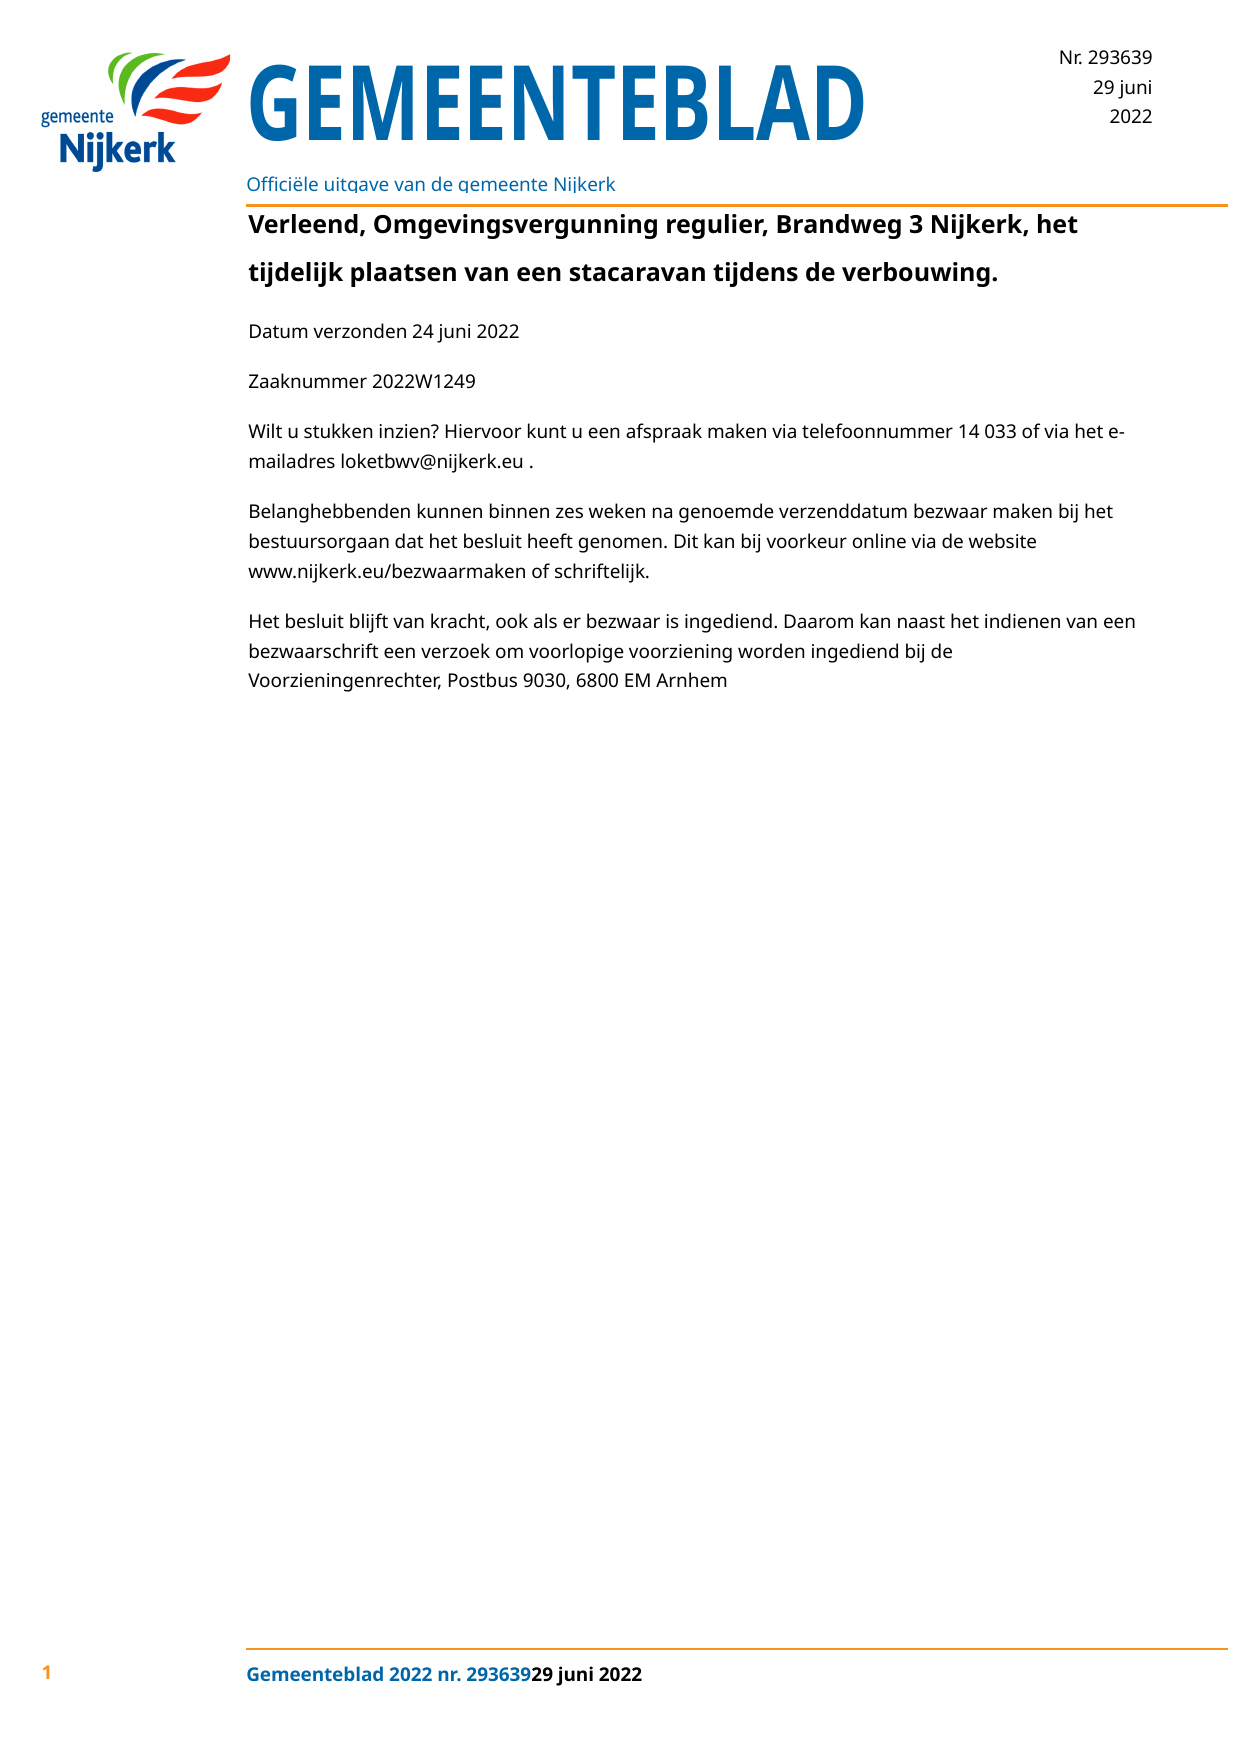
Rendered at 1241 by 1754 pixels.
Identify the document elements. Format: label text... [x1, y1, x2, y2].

text Wilt u stukken inzien? Hiervoor kunt u een afspraak maken via telefoonnummer 14 033 of via het e-mailadres loketbwv@nijkerk.eu . [248, 419, 1152, 474]
text Datum verzonden 24 juni 2022 [248, 318, 1152, 344]
text Het besluit blijft van kracht, ook als er bezwaar is ingediend. Daarom kan naast het indienen van een bezwaarschrift een verzoek om voorlopige voorziening worden ingediend bij de Voorzieningenrechter, Postbus 9030, 6800 EM Arnhem [248, 608, 1152, 693]
picture [41, 47, 231, 172]
text Verleend, Omgevingsvergunning regulier, Brandweg 3 Nijkerk, het tijdelijk plaatsen van een stacaravan tijdens de verbouwing. [248, 207, 1152, 288]
text Zaaknummer 2022W1249 [248, 368, 1152, 394]
text Belanghebbenden kunnen binnen zes weken na genoemde verzenddatum bezwaar maken bij het bestuursorgaan dat het besluit heeft genomen. Dit kan bij voorkeur online via de website www.nijkerk.eu/bezwaarmaken of schriftelijk. [248, 499, 1152, 584]
